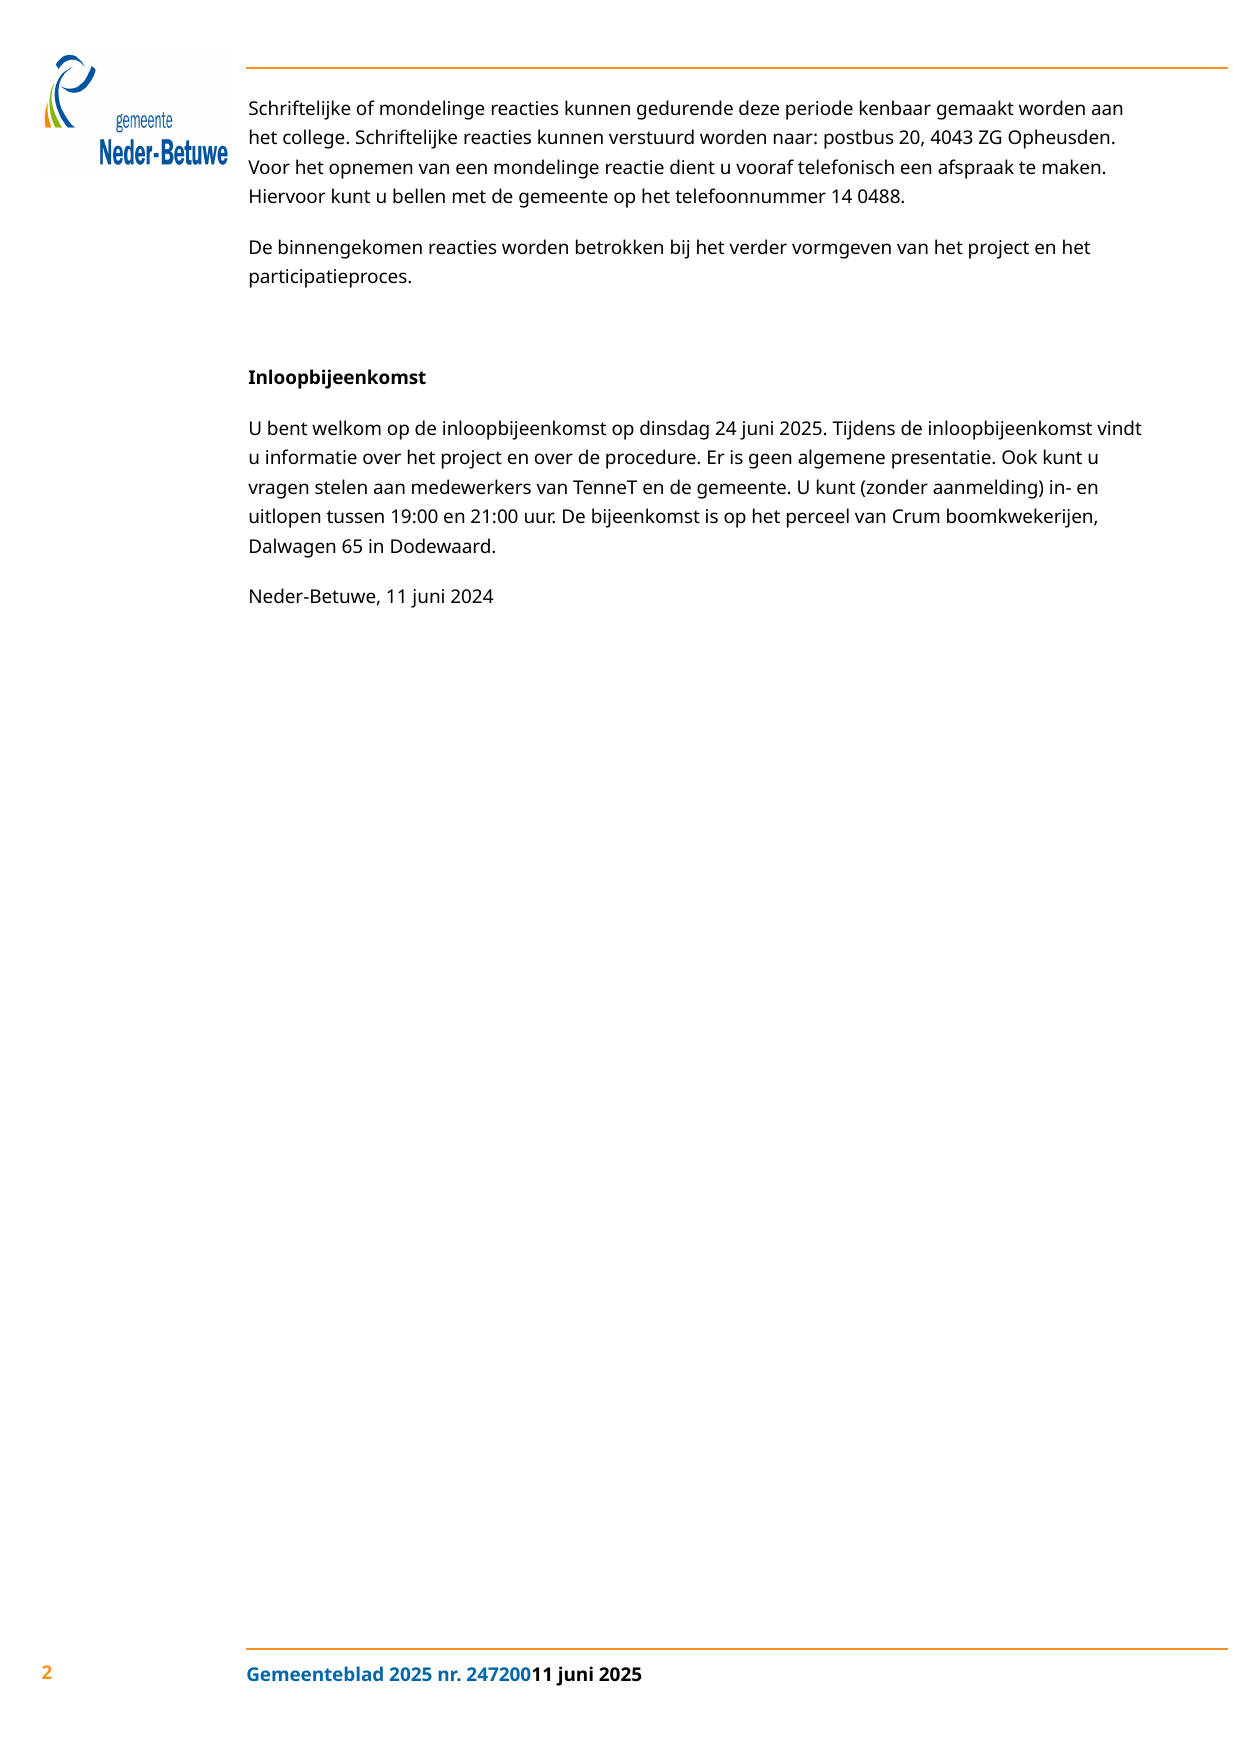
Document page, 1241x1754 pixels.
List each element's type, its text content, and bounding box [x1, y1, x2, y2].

text Neder-Betuwe, 11 juni 2024 [248, 583, 1152, 609]
picture [41, 47, 231, 172]
text De binnengekomen reacties worden betrokken bij het verder vormgeven van het project en het participatieproces. [248, 234, 1152, 289]
text Schriftelijke of mondelinge reacties kunnen gedurende deze periode kenbaar gemaakt worden aan het college. Schriftelijke reacties kunnen verstuurd worden naar: postbus 20, 4043 ZG Opheusden. Voor het opnemen van een mondelinge reactie dient u vooraf telefonisch een afspraak te maken. Hiervoor kunt u bellen met de gemeente op het telefoonnummer 14 0488. [248, 95, 1152, 209]
text Inloopbijeenkomst [248, 364, 1152, 390]
text U bent welkom op de inloopbijeenkomst op dinsdag 24 juni 2025. Tijdens de inloopbijeenkomst vindt u informatie over het project en over de procedure. Er is geen algemene presentatie. Ook kunt u vragen stelen aan medewerkers van TenneT en de gemeente. U kunt (zonder aanmelding) in- en uitlopen tussen 19:00 en 21:00 uur. De bijeenkomst is op het perceel van Crum boomkwekerijen, Dalwagen 65 in Dodewaard. [248, 415, 1152, 559]
